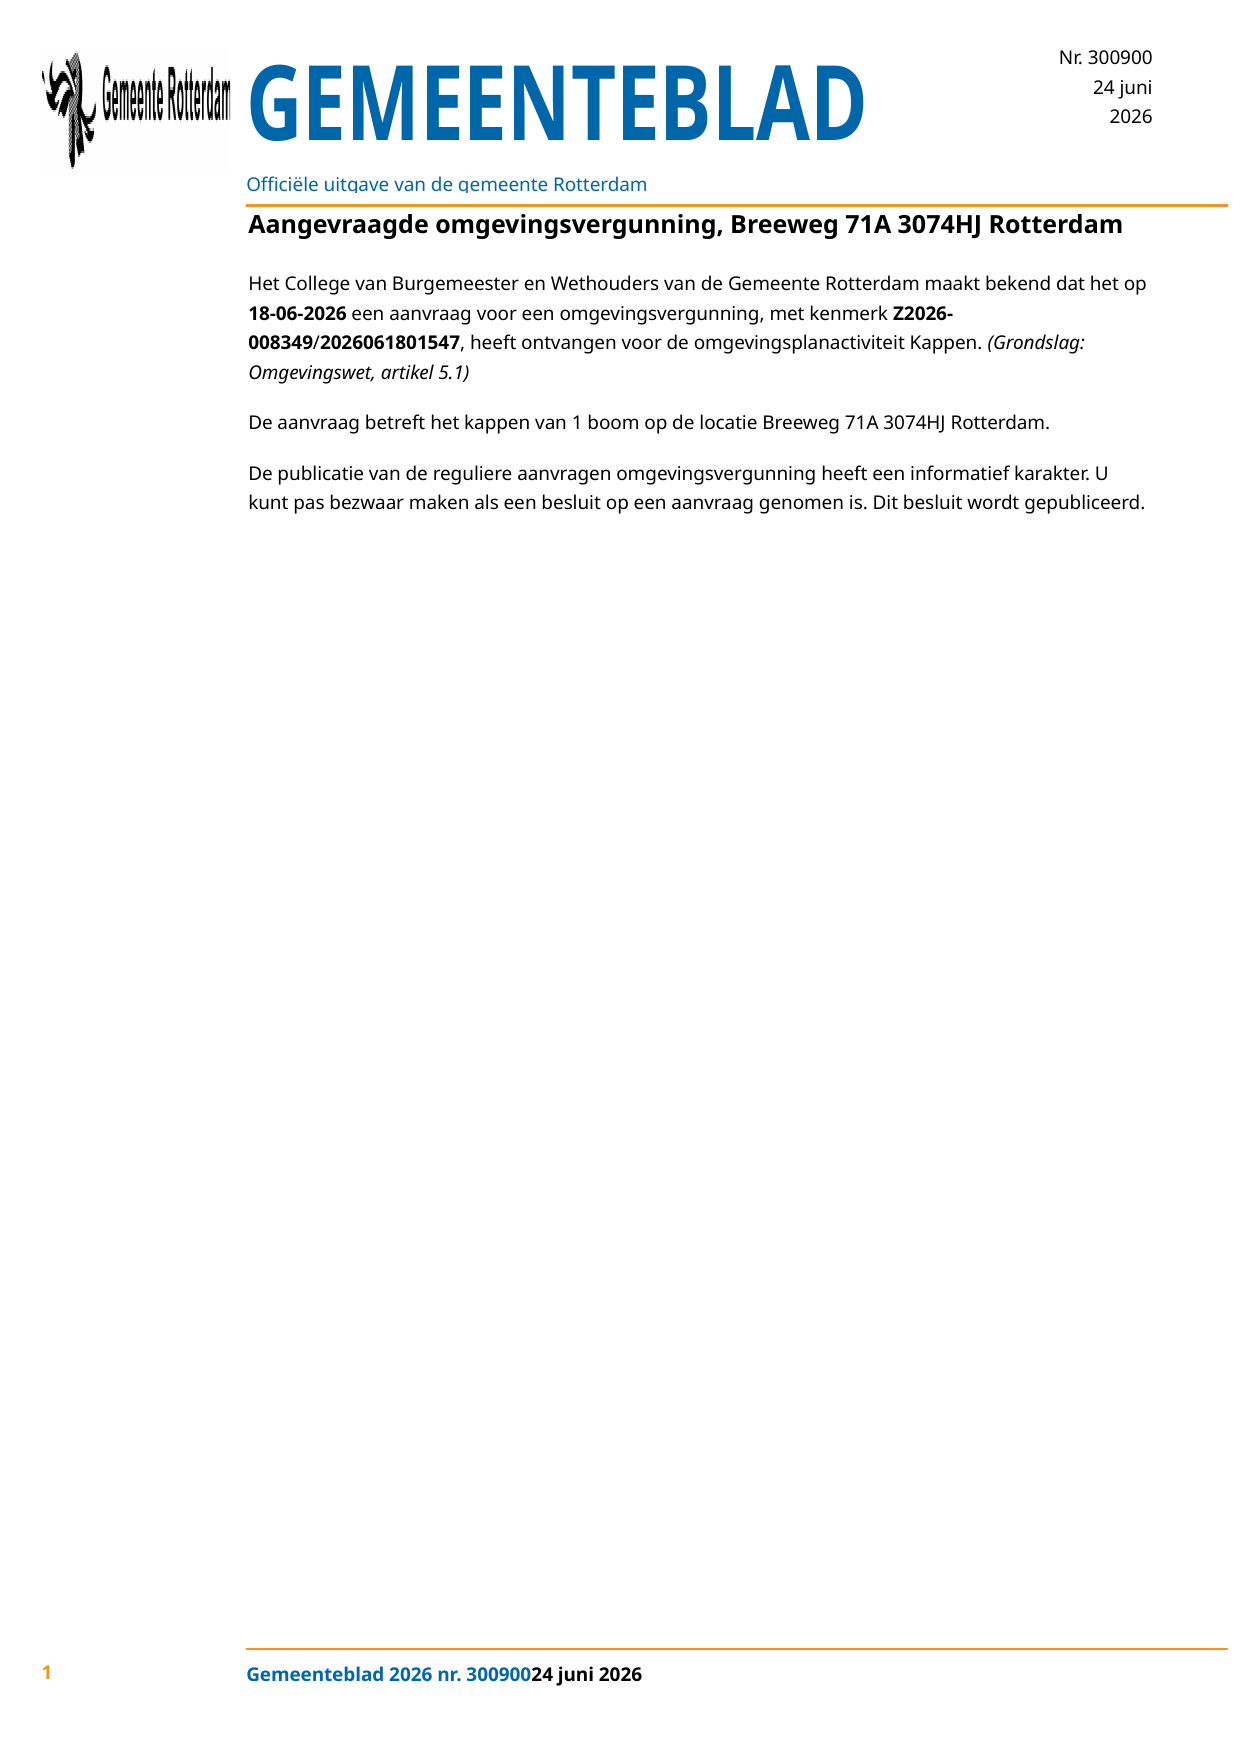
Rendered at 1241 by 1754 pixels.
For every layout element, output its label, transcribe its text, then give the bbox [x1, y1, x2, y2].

text Aangevraagde omgevingsvergunning, Breeweg 71A 3074HJ Rotterdam [248, 207, 1152, 241]
text De publicatie van de reguliere aanvragen omgevingsvergunning heeft een informatief karakter. U kunt pas bezwaar maken als een besluit op een aanvraag genomen is. Dit besluit wordt gepubliceerd. [248, 460, 1152, 515]
text Het College van Burgemeester en Wethouders van de Gemeente Rotterdam maakt bekend dat het op 18-06-2026 een aanvraag voor een omgevingsvergunning, met kenmerk Z2026-008349/2026061801547, heeft ontvangen voor de omgevingsplanactiviteit Kappen. (Grondslag: Omgevingswet, artikel 5.1) [248, 270, 1152, 385]
text De aanvraag betreft het kappen van 1 boom op de locatie Breeweg 71A 3074HJ Rotterdam. [248, 409, 1152, 435]
picture [41, 47, 231, 172]
